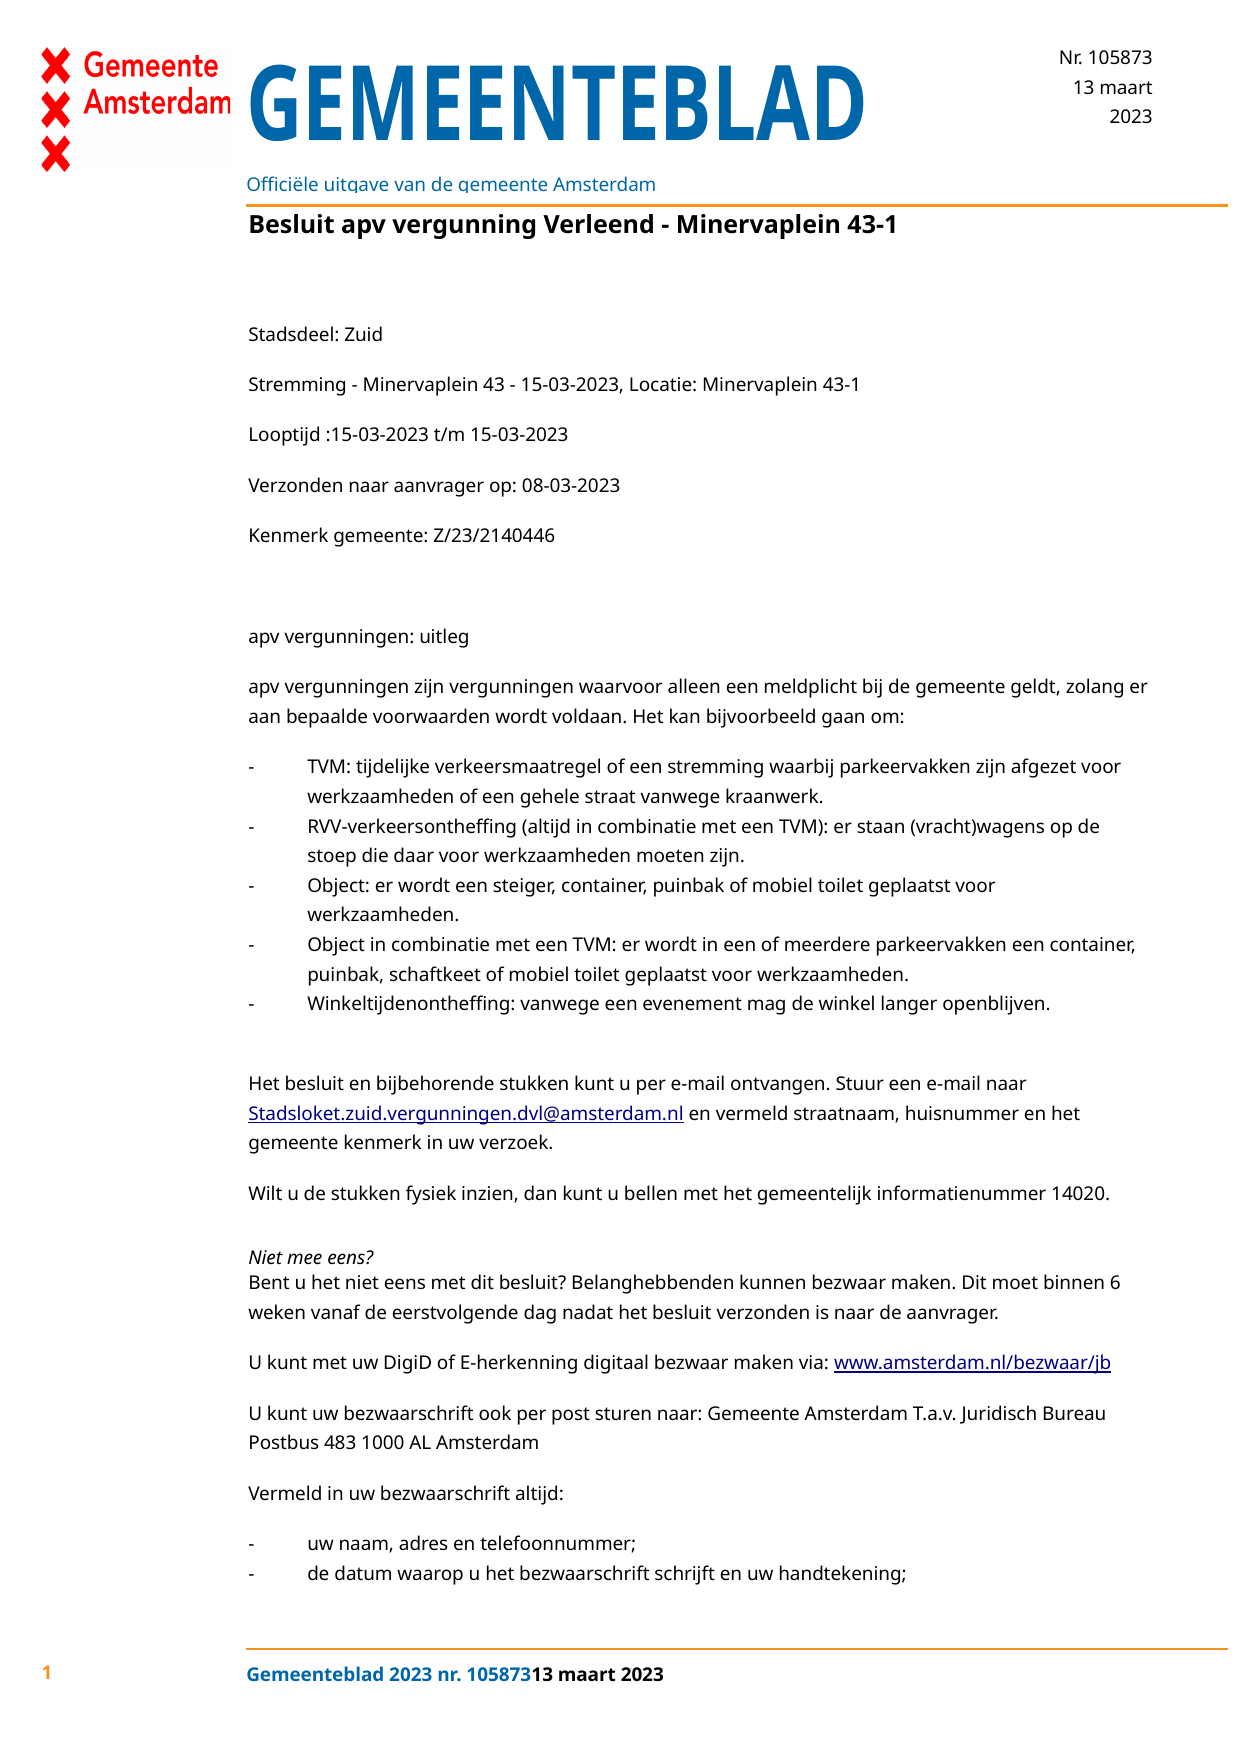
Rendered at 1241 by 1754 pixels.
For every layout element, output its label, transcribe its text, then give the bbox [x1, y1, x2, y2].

text Looptijd :15-03-2023 t/m 15-03-2023 [248, 422, 1152, 447]
list Winkeltijdenontheffing: vanwege een evenement mag de winkel langer openblijven. [248, 990, 1152, 1016]
list RVV-verkeersontheffing (altijd in combinatie met een TVM): er staan (vracht)wagens op de stoep die daar voor werkzaamheden moeten zijn. [248, 813, 1152, 868]
text Bent u het niet eens met dit besluit? Belanghebbenden kunnen bezwaar maken. Dit moet binnen 6 weken vanaf de eerstvolgende dag nadat het besluit verzonden is naar de aanvrager. [248, 1269, 1152, 1325]
list Object in combinatie met een TVM: er wordt in een of meerdere parkeervakken een container, puinbak, schaftkeet of mobiel toilet geplaatst voor werkzaamheden. [248, 931, 1152, 986]
text apv vergunningen: uitleg [248, 623, 1152, 649]
text U kunt uw bezwaarschrift ook per post sturen naar: Gemeente Amsterdam T.a.v. Juridisch Bureau Postbus 483 1000 AL Amsterdam [248, 1400, 1152, 1455]
text Besluit apv vergunning Verleend - Minervaplein 43-1 [248, 207, 1152, 241]
list uw naam, adres en telefoonnummer; [248, 1530, 1152, 1556]
list de datum waarop u het bezwaarschrift schrijft en uw handtekening; [248, 1560, 1152, 1586]
text Stremming - Minervaplein 43 - 15-03-2023, Locatie: Minervaplein 43-1 [248, 371, 1152, 397]
text Wilt u de stukken fysiek inzien, dan kunt u bellen met het gemeentelijk informatienummer 14020. [248, 1180, 1152, 1206]
text Het besluit en bijbehorende stukken kunt u per e-mail ontvangen. Stuur een e-mail naar Stadsloket.zuid.vergunningen.dvl@amsterdam.nl en vermeld straatnaam, huisnummer en het gemeente kenmerk in uw verzoek. [248, 1070, 1152, 1155]
text Verzonden naar aanvrager op: 08-03-2023 [248, 472, 1152, 498]
text Kenmerk gemeente: Z/23/2140446 [248, 522, 1152, 548]
text U kunt met uw DigiD of E-herkenning digitaal bezwaar maken via: www.amsterdam.nl/bezwaar/jb [248, 1349, 1152, 1375]
list TVM: tijdelijke verkeersmaatregel of een stremming waarbij parkeervakken zijn afgezet voor werkzaamheden of een gehele straat vanwege kraanwerk. [248, 754, 1152, 809]
list Object: er wordt een steiger, container, puinbak of mobiel toilet geplaatst voor werkzaamheden. [248, 872, 1152, 927]
text Stadsdeel: Zuid [248, 321, 1152, 346]
picture [41, 47, 231, 172]
text Vermeld in uw bezwaarschrift altijd: [248, 1480, 1152, 1506]
text Niet mee eens? [248, 1244, 1152, 1269]
text apv vergunningen zijn vergunningen waarvoor alleen een meldplicht bij de gemeente geldt, zolang er aan bepaalde voorwaarden wordt voldaan. Het kan bijvoorbeeld gaan om: [248, 674, 1152, 729]
